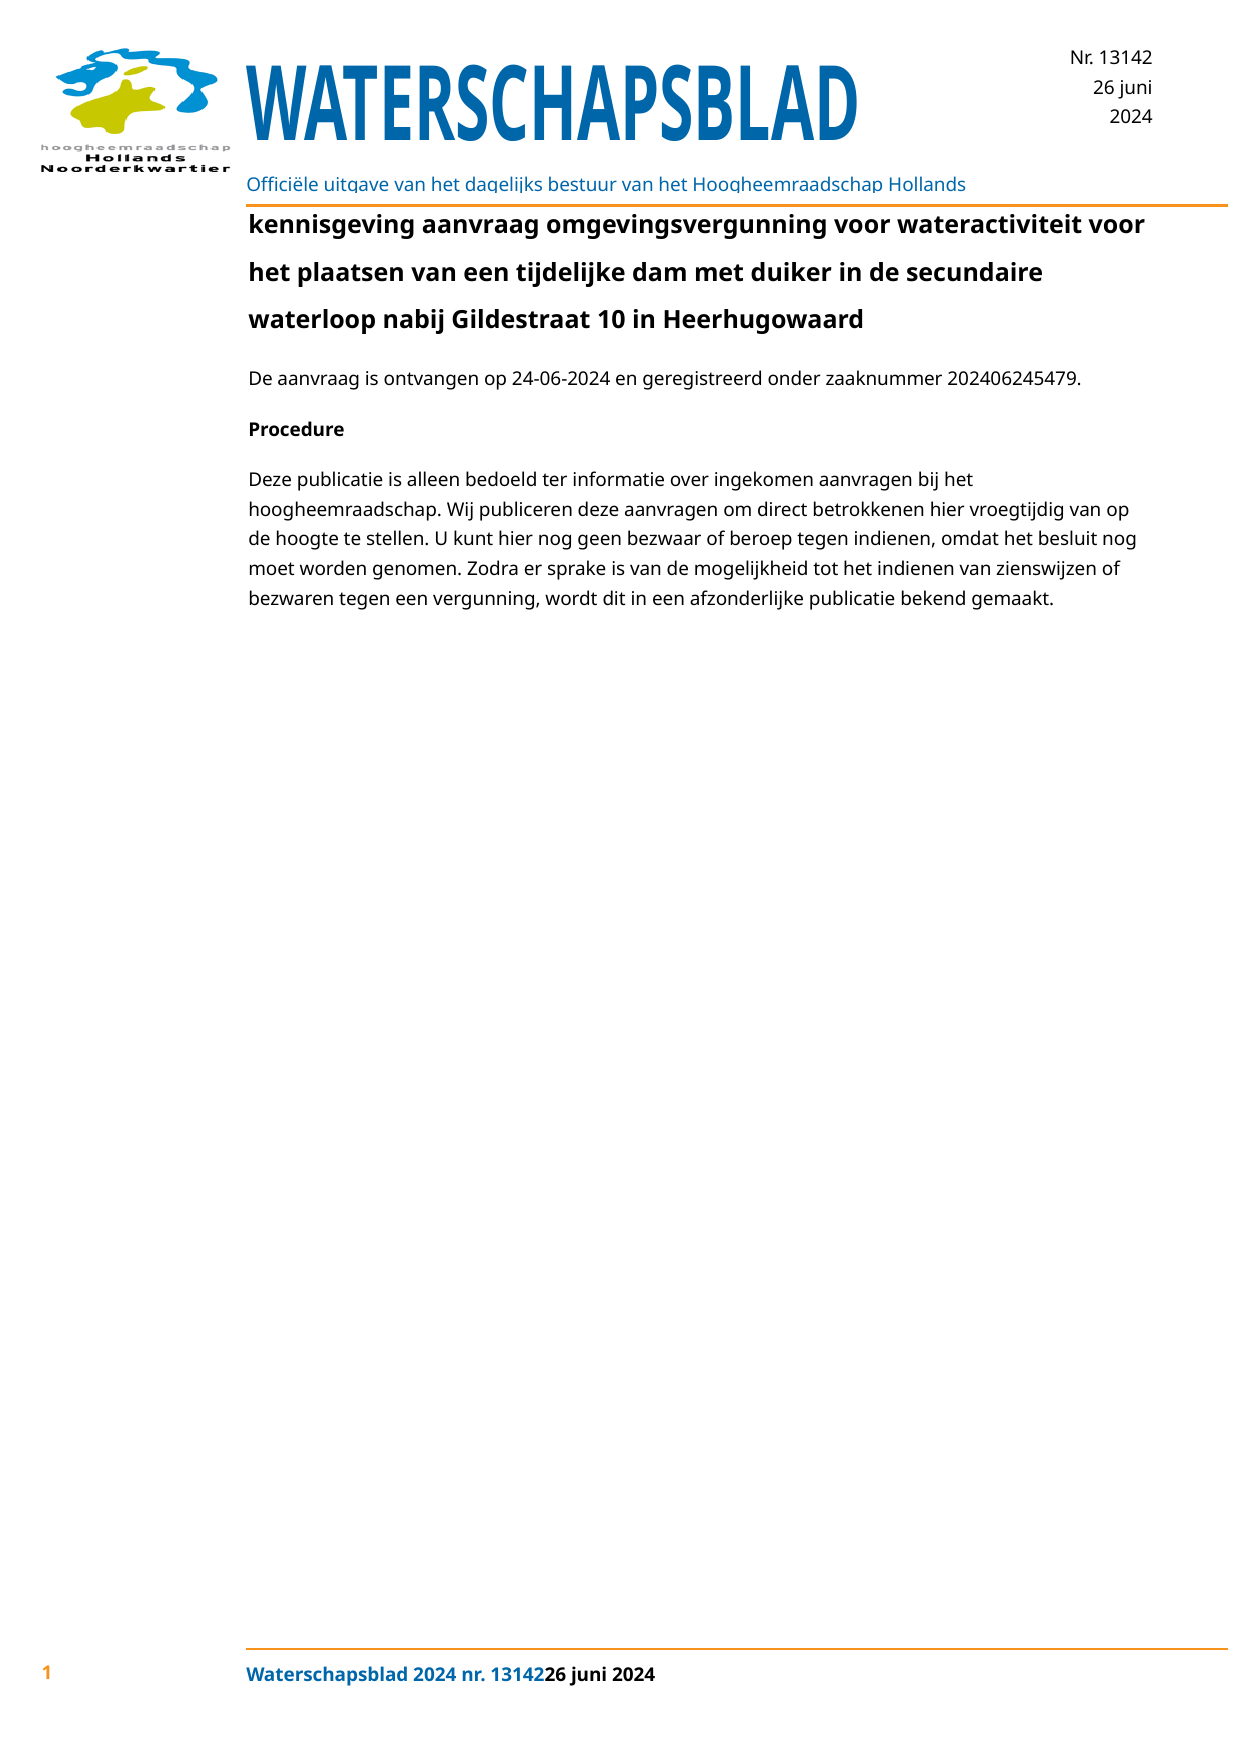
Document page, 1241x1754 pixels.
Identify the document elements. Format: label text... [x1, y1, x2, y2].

text kennisgeving aanvraag omgevingsvergunning voor wateractiviteit voor het plaatsen van een tijdelijke dam met duiker in de secundaire waterloop nabij Gildestraat 10 in Heerhugowaard [248, 207, 1152, 336]
text Deze publicatie is alleen bedoeld ter informatie over ingekomen aanvragen bij het hoogheemraadschap. Wij publiceren deze aanvragen om direct betrokkenen hier vroegtijdig van op de hoogte te stellen. U kunt hier nog geen bezwaar of beroep tegen indienen, omdat het besluit nog moet worden genomen. Zodra er sprake is van de mogelijkheid tot het indienen van zienswijzen of bezwaren tegen een vergunning, wordt dit in een afzonderlijke publicatie bekend gemaakt. [248, 466, 1152, 610]
picture [41, 47, 231, 172]
text De aanvraag is ontvangen op 24-06-2024 en geregistreerd onder zaaknummer 202406245479. [248, 366, 1152, 391]
text Procedure [248, 416, 1152, 442]
